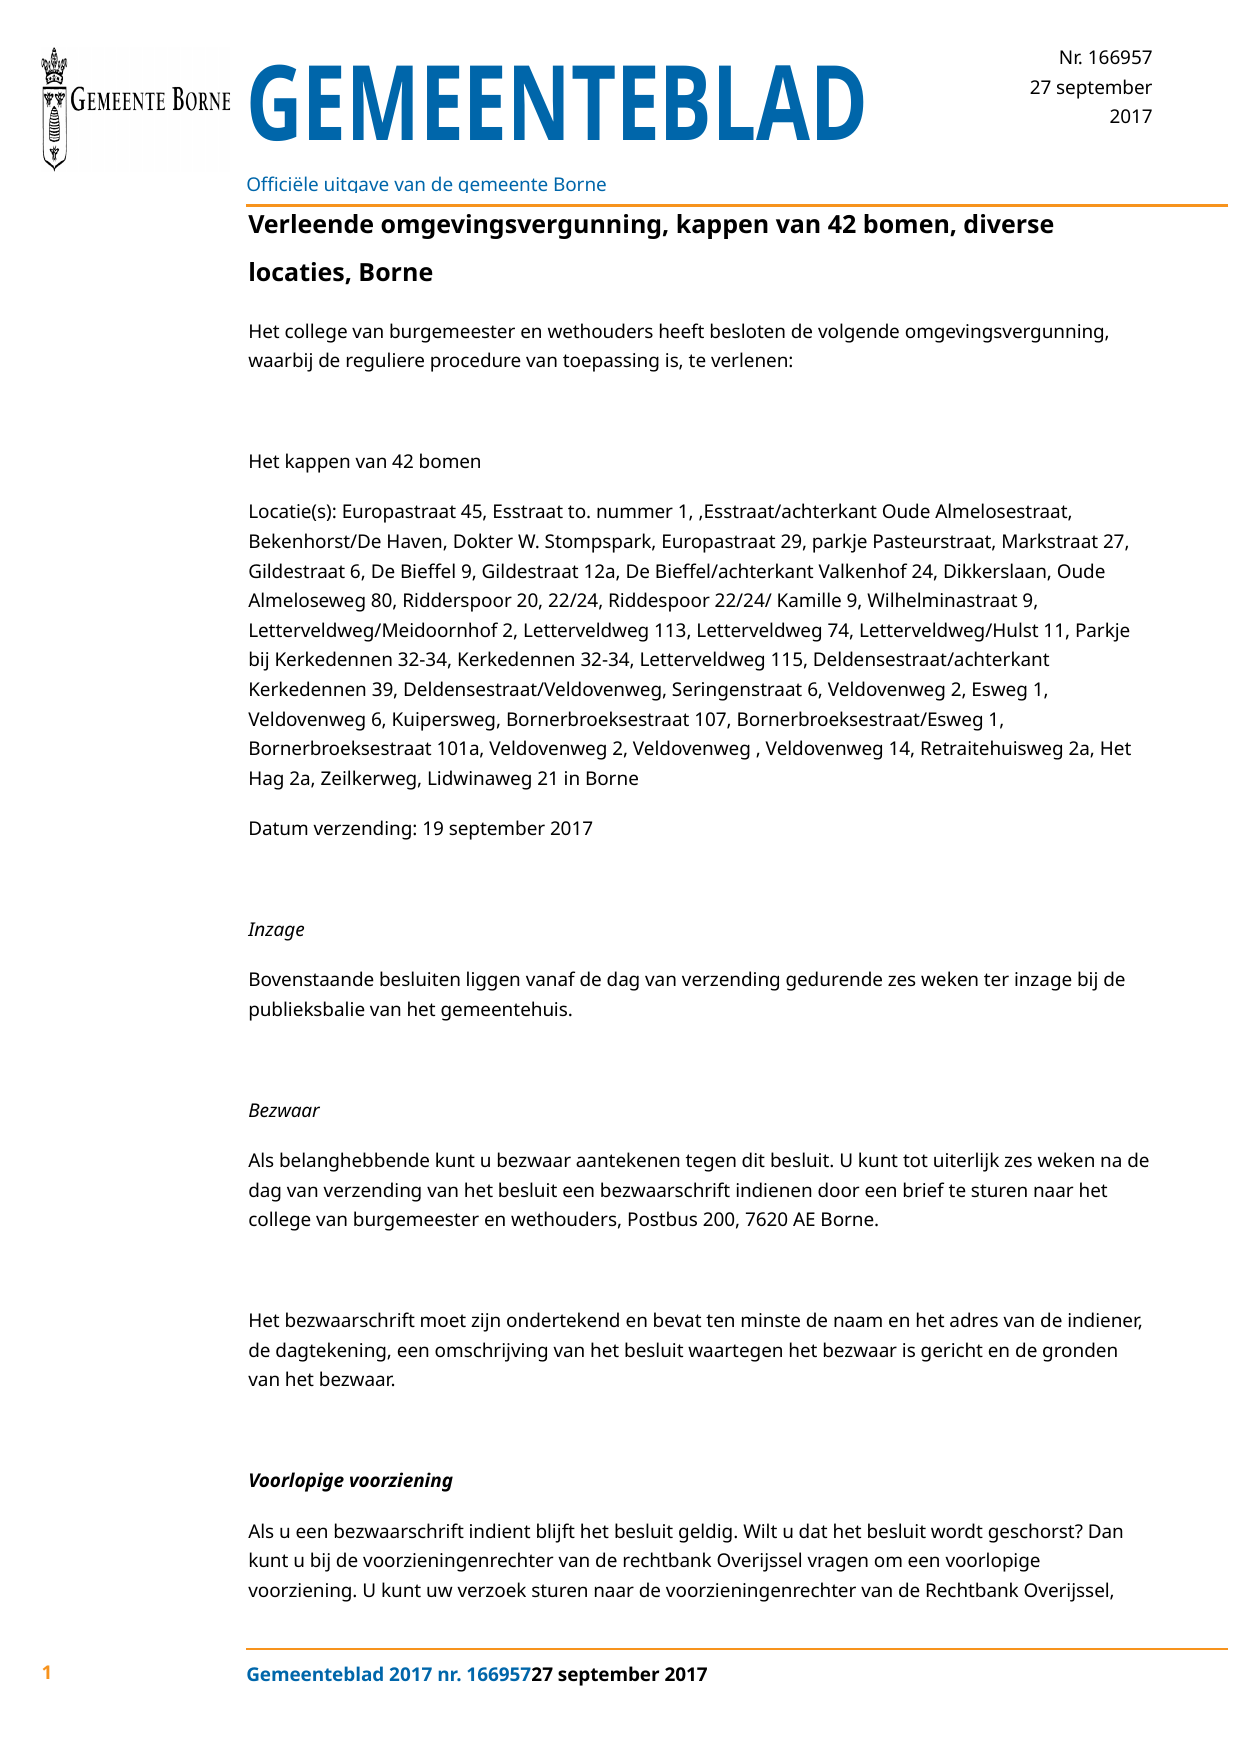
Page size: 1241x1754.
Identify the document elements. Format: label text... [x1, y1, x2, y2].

picture [41, 47, 231, 172]
text Verleende omgevingsvergunning, kappen van 42 bomen, diverse locaties, Borne [248, 207, 1152, 288]
text Als belanghebbende kunt u bezwaar aantekenen tegen dit besluit. U kunt tot uiterlijk zes weken na de dag van verzending van het besluit een bezwaarschrift indienen door een brief te sturen naar het college van burgemeester en wethouders, Postbus 200, 7620 AE Borne. [248, 1147, 1152, 1232]
text Het college van burgemeester en wethouders heeft besloten de volgende omgevingsvergunning, waarbij de reguliere procedure van toepassing is, te verlenen: [248, 318, 1152, 373]
text Inzage [248, 916, 1152, 942]
text Het kappen van 42 bomen [248, 448, 1152, 474]
text Datum verzending: 19 september 2017 [248, 815, 1152, 841]
text Bovenstaande besluiten liggen vanaf de dag van verzending gedurende zes weken ter inzage bij de publieksbalie van het gemeentehuis. [248, 967, 1152, 1022]
text Voorlopige voorziening [248, 1467, 1152, 1493]
text Locatie(s): Europastraat 45, Esstraat to. nummer 1, ,Esstraat/achterkant Oude Almelosestraat, Bekenhorst/De Haven, Dokter W. Stompspark, Europastraat 29, parkje Pasteurstraat, Markstraat 27, Gildestraat 6, De Bieffel 9, Gildestraat 12a, De Bieffel/achterkant Valkenhof 24, Dikkerslaan, Oude Almeloseweg 80, Ridderspoor 20, 22/24, Riddespoor 22/24/ Kamille 9, Wilhelminastraat 9, Letterveldweg/Meidoornhof 2, Letterveldweg 113, Letterveldweg 74, Letterveldweg/Hulst 11, Parkje bij Kerkedennen 32-34, Kerkedennen 32-34, Letterveldweg 115, Deldensestraat/achterkant Kerkedennen 39, Deldensestraat/Veldovenweg, Seringenstraat 6, Veldovenweg 2, Esweg 1, Veldovenweg 6, Kuipersweg, Bornerbroeksestraat 107, Bornerbroeksestraat/Esweg 1, Bornerbroeksestraat 101a, Veldovenweg 2, Veldovenweg , Veldovenweg 14, Retraitehuisweg 2a, Het Hag 2a, Zeilkerweg, Lidwinaweg 21 in Borne [248, 499, 1152, 791]
text Bezwaar [248, 1097, 1152, 1123]
text Als u een bezwaarschrift indient blijft het besluit geldig. Wilt u dat het besluit wordt geschorst? Dan kunt u bij de voorzieningenrechter van de rechtbank Overijssel vragen om een voorlopige voorziening. U kunt uw verzoek sturen naar de voorzieningenrechter van de Rechtbank Overijssel, [248, 1518, 1152, 1603]
text Het bezwaarschrift moet zijn ondertekend en bevat ten minste de naam en het adres van de indiener, de dagtekening, een omschrijving van het besluit waartegen het bezwaar is gericht en de gronden van het bezwaar. [248, 1307, 1152, 1392]
